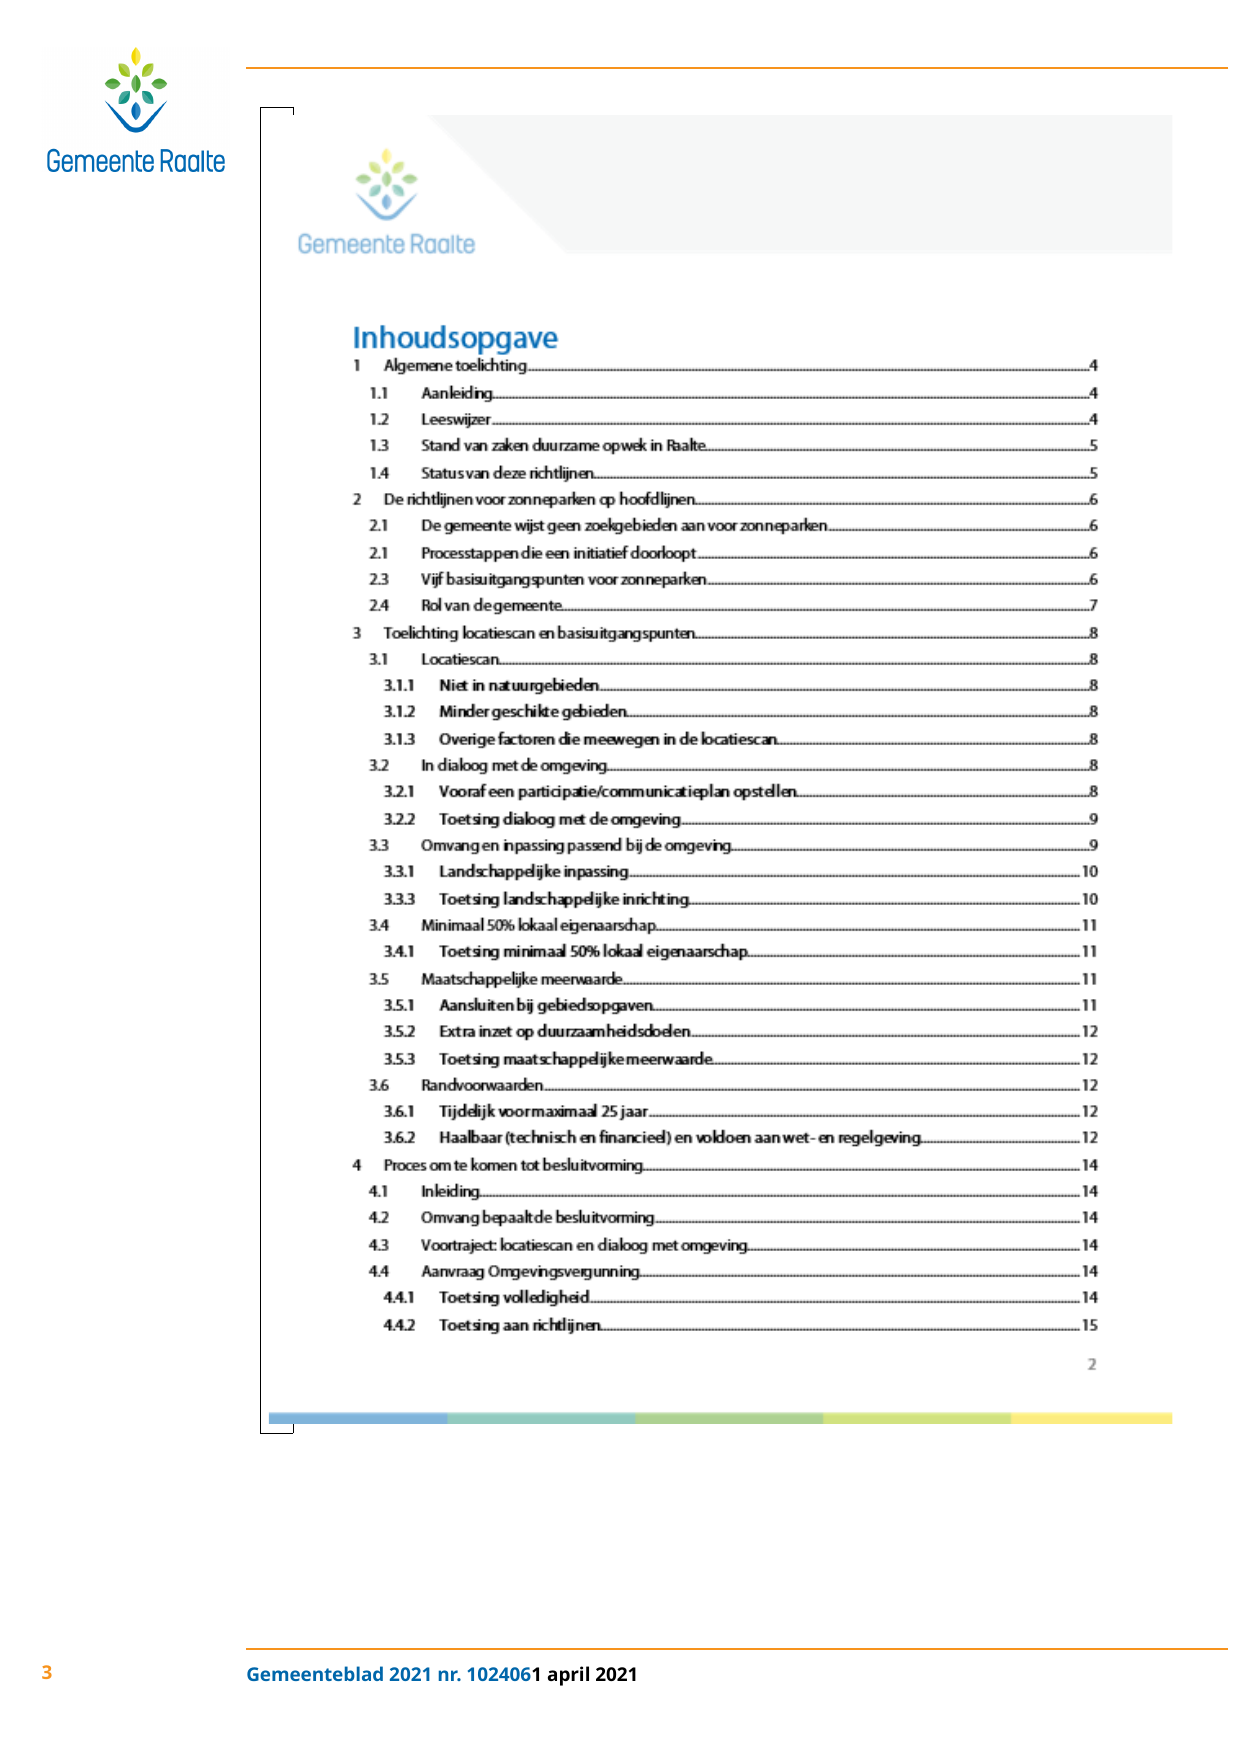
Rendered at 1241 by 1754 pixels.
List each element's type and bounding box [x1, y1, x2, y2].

picture [41, 47, 231, 172]
picture [268, 115, 1173, 1424]
